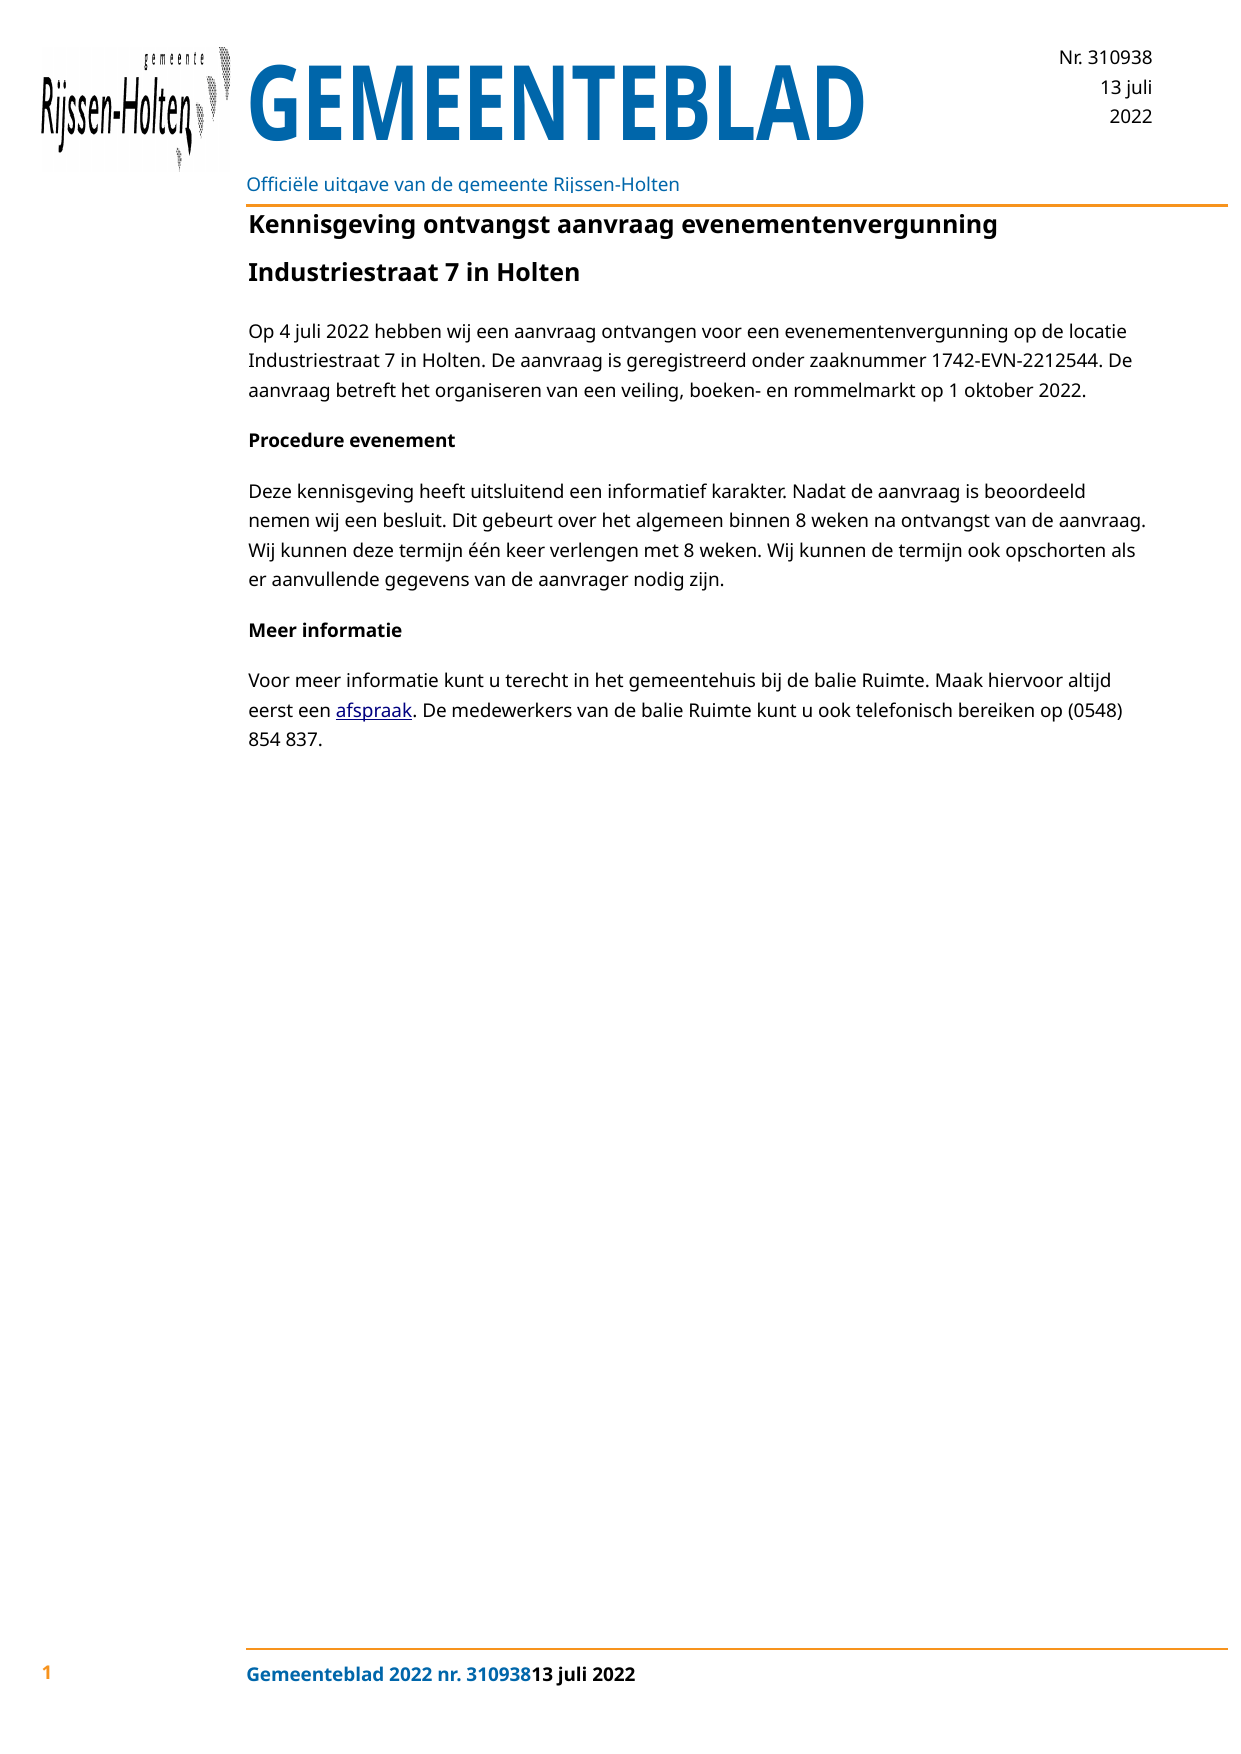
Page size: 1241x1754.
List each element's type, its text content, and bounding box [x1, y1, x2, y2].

text Op 4 juli 2022 hebben wij een aanvraag ontvangen voor een evenementenvergunning op de locatie Industriestraat 7 in Holten. De aanvraag is geregistreerd onder zaaknummer 1742-EVN-2212544. De aanvraag betreft het organiseren van een veiling, boeken- en rommelmarkt op 1 oktober 2022. [248, 318, 1152, 403]
text Deze kennisgeving heeft uitsluitend een informatief karakter. Nadat de aanvraag is beoordeeld nemen wij een besluit. Dit gebeurt over het algemeen binnen 8 weken na ontvangst van de aanvraag. Wij kunnen deze termijn één keer verlengen met 8 weken. Wij kunnen de termijn ook opschorten als er aanvullende gegevens van de aanvrager nodig zijn. [248, 478, 1152, 592]
text Kennisgeving ontvangst aanvraag evenementenvergunning Industriestraat 7 in Holten [248, 207, 1152, 288]
picture [41, 47, 231, 172]
text Voor meer informatie kunt u terecht in het gemeentehuis bij de balie Ruimte. Maak hiervoor altijd eerst een afspraak. De medewerkers van de balie Ruimte kunt u ook telefonisch bereiken op (0548) 854 837. [248, 667, 1152, 752]
text Meer informatie [248, 617, 1152, 643]
text Procedure evenement [248, 427, 1152, 453]
